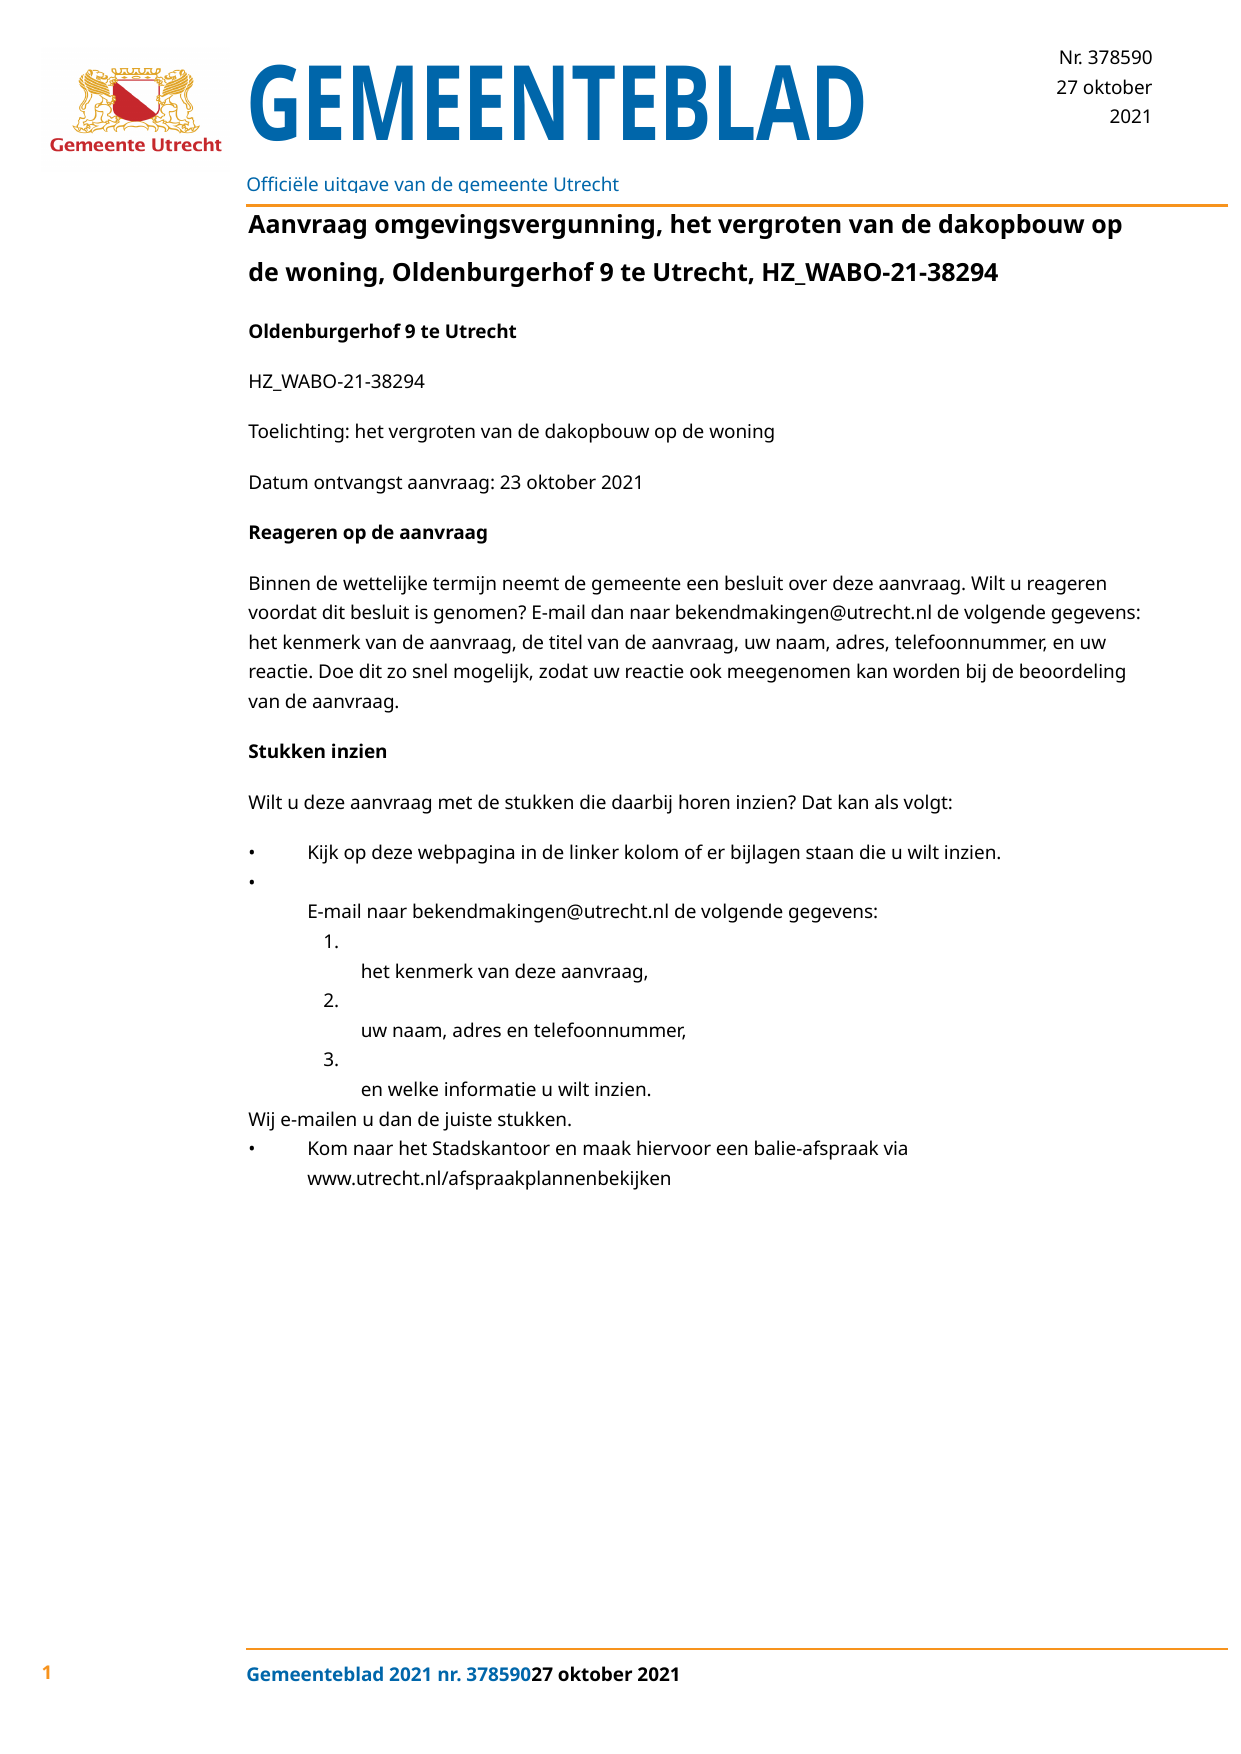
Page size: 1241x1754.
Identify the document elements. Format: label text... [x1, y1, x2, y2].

text Aanvraag omgevingsvergunning, het vergroten van de dakopbouw op de woning, Oldenburgerhof 9 te Utrecht, HZ_WABO-21-38294 [248, 207, 1152, 288]
text Wilt u deze aanvraag met de stukken die daarbij horen inzien? Dat kan als volgt: [248, 789, 1152, 815]
list Kom naar het Stadskantoor en maak hiervoor een balie-afspraak via www.utrecht.nl/afspraakplannenbekijken [248, 1135, 1152, 1191]
text Datum ontvangst aanvraag: 23 oktober 2021 [248, 469, 1152, 495]
list Kijk op deze webpagina in de linker kolom of er bijlagen staan die u wilt inzien. [248, 839, 1152, 865]
list E-mail naar bekendmakingen@utrecht.nl de volgende gegevens: [248, 899, 1152, 924]
list en welke informatie u wilt inzien. [323, 1076, 1152, 1102]
text Binnen de wettelijke termijn neemt de gemeente een besluit over deze aanvraag. Wilt u reageren voordat dit besluit is genomen? E-mail dan naar bekendmakingen@utrecht.nl de volgende gegevens: het kenmerk van de aanvraag, de titel van de aanvraag, uw naam, adres, telefoonnummer, en uw reactie. Doe dit zo snel mogelijk, zodat uw reactie ook meegenomen kan worden bij de beoordeling van de aanvraag. [248, 570, 1152, 714]
text Stukken inzien [248, 739, 1152, 764]
picture [41, 47, 231, 172]
text Oldenburgerhof 9 te Utrecht [248, 318, 1152, 344]
text Reageren op de aanvraag [248, 519, 1152, 545]
list uw naam, adres en telefoonnummer, [323, 1017, 1152, 1043]
text Toelichting: het vergroten van de dakopbouw op de woning [248, 419, 1152, 444]
list het kenmerk van deze aanvraag, [323, 958, 1152, 984]
text Wij e-mailen u dan de juiste stukken. [248, 1106, 1152, 1132]
text HZ_WABO-21-38294 [248, 368, 1152, 394]
